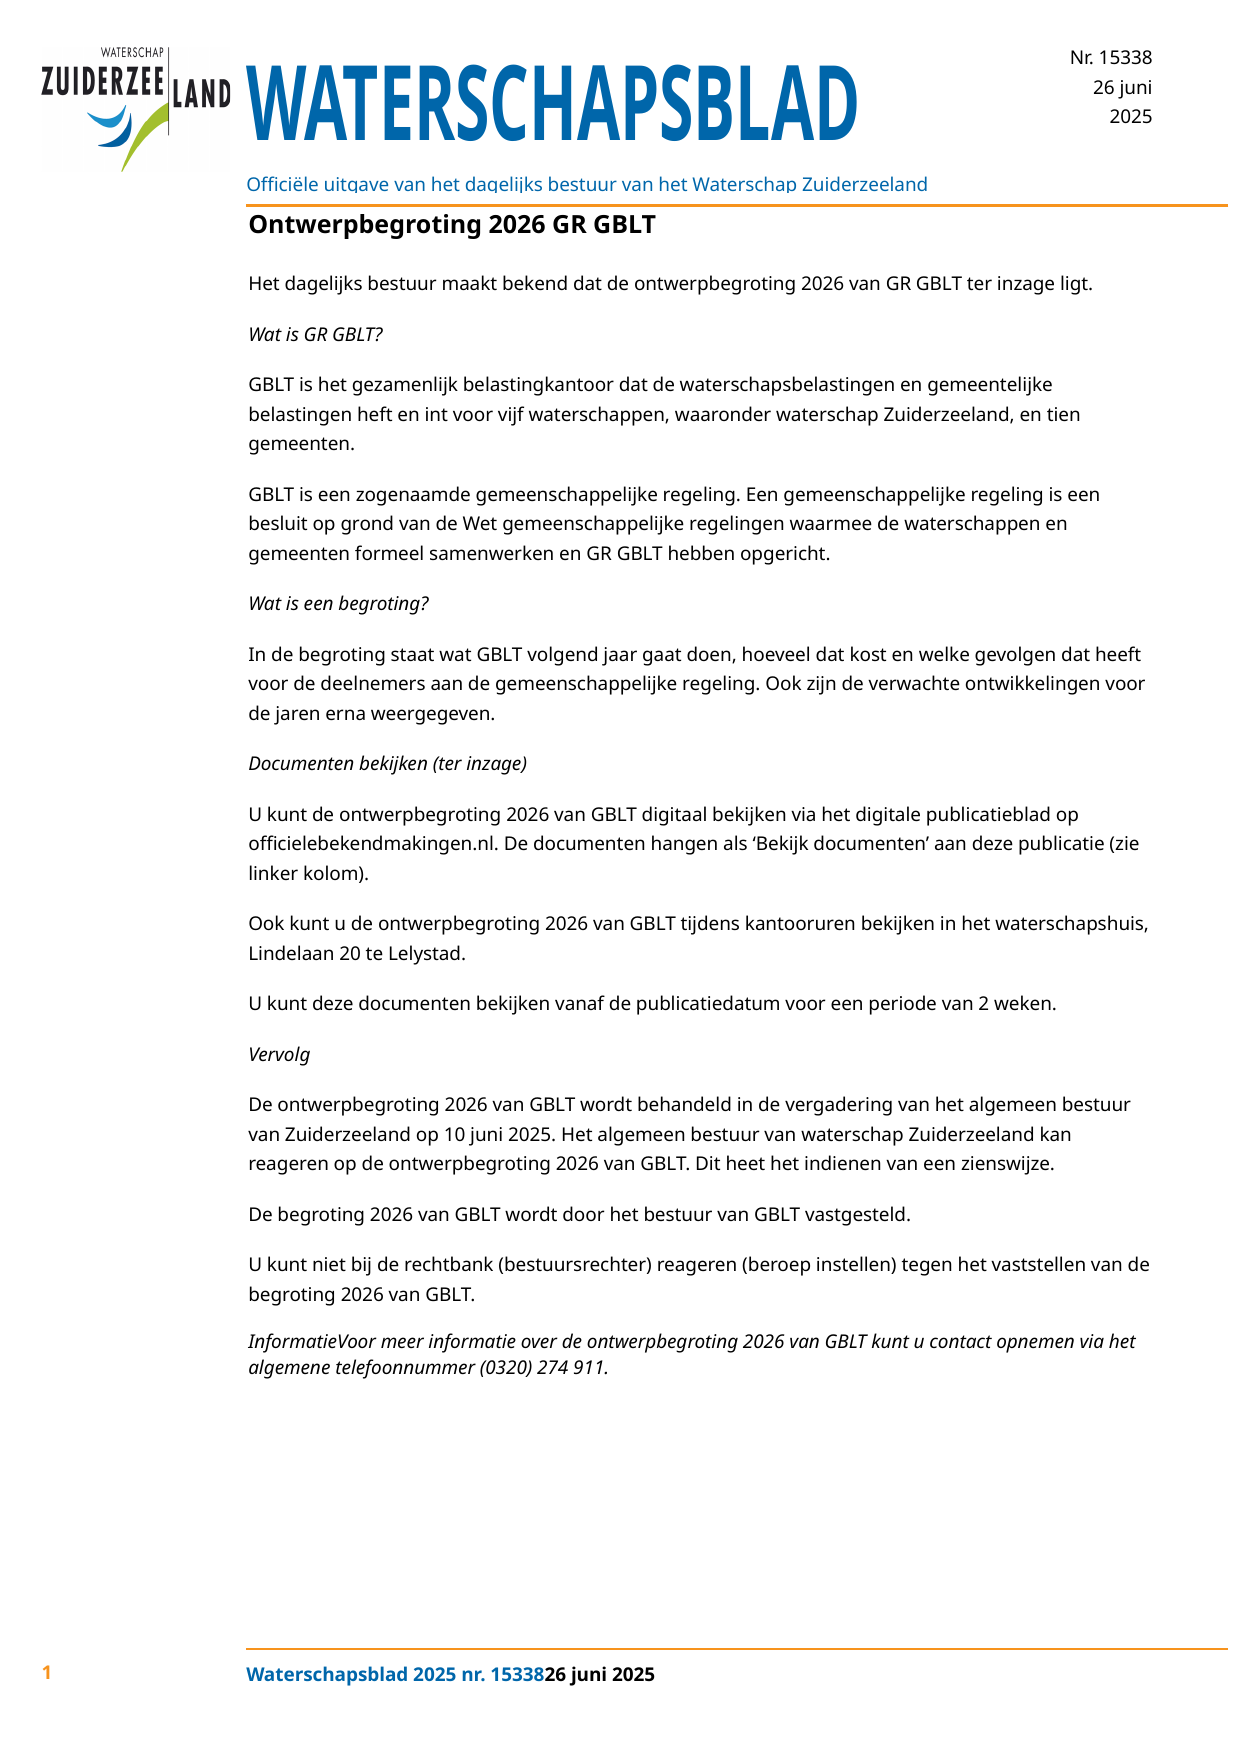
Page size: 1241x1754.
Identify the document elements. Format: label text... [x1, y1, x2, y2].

text GBLT is het gezamenlijk belastingkantoor dat de waterschapsbelastingen en gemeentelijke belastingen heft en int voor vijf waterschappen, waaronder waterschap Zuiderzeeland, en tien gemeenten. [248, 371, 1152, 456]
text In de begroting staat wat GBLT volgend jaar gaat doen, hoeveel dat kost en welke gevolgen dat heeft voor de deelnemers aan de gemeenschappelijke regeling. Ook zijn de verwachte ontwikkelingen voor de jaren erna weergegeven. [248, 641, 1152, 726]
text GBLT is een zogenaamde gemeenschappelijke regeling. Een gemeenschappelijke regeling is een besluit op grond van de Wet gemeenschappelijke regelingen waarmee de waterschappen en gemeenten formeel samenwerken en GR GBLT hebben opgericht. [248, 481, 1152, 566]
text U kunt deze documenten bekijken vanaf de publicatiedatum voor een periode van 2 weken. [248, 990, 1152, 1016]
text De ontwerpbegroting 2026 van GBLT wordt behandeld in de vergadering van het algemeen bestuur van Zuiderzeeland op 10 juni 2025. Het algemeen bestuur van waterschap Zuiderzeeland kan reageren op de ontwerpbegroting 2026 van GBLT. Dit heet het indienen van een zienswijze. [248, 1091, 1152, 1176]
text De begroting 2026 van GBLT wordt door het bestuur van GBLT vastgesteld. [248, 1201, 1152, 1226]
text Wat is een begroting? [248, 590, 1152, 616]
picture [41, 47, 231, 172]
text Ontwerpbegroting 2026 GR GBLT [248, 207, 1152, 241]
text U kunt de ontwerpbegroting 2026 van GBLT digitaal bekijken via het digitale publicatieblad op officielebekendmakingen.nl. De documenten hangen als ‘Bekijk documenten’ aan deze publicatie (zie linker kolom). [248, 801, 1152, 886]
text U kunt niet bij de rechtbank (bestuursrechter) reageren (beroep instellen) tegen het vaststellen van de begroting 2026 van GBLT. [248, 1251, 1152, 1306]
text Het dagelijks bestuur maakt bekend dat de ontwerpbegroting 2026 van GR GBLT ter inzage ligt. [248, 270, 1152, 296]
text Wat is GR GBLT? [248, 321, 1152, 346]
text InformatieVoor meer informatie over de ontwerpbegroting 2026 van GBLT kunt u contact opnemen via het algemene telefoonnummer (0320) 274 911. [248, 1328, 1152, 1380]
text Documenten bekijken (ter inzage) [248, 750, 1152, 776]
text Ook kunt u de ontwerpbegroting 2026 van GBLT tijdens kantooruren bekijken in het waterschapshuis, Lindelaan 20 te Lelystad. [248, 910, 1152, 966]
text Vervolg [248, 1041, 1152, 1066]
